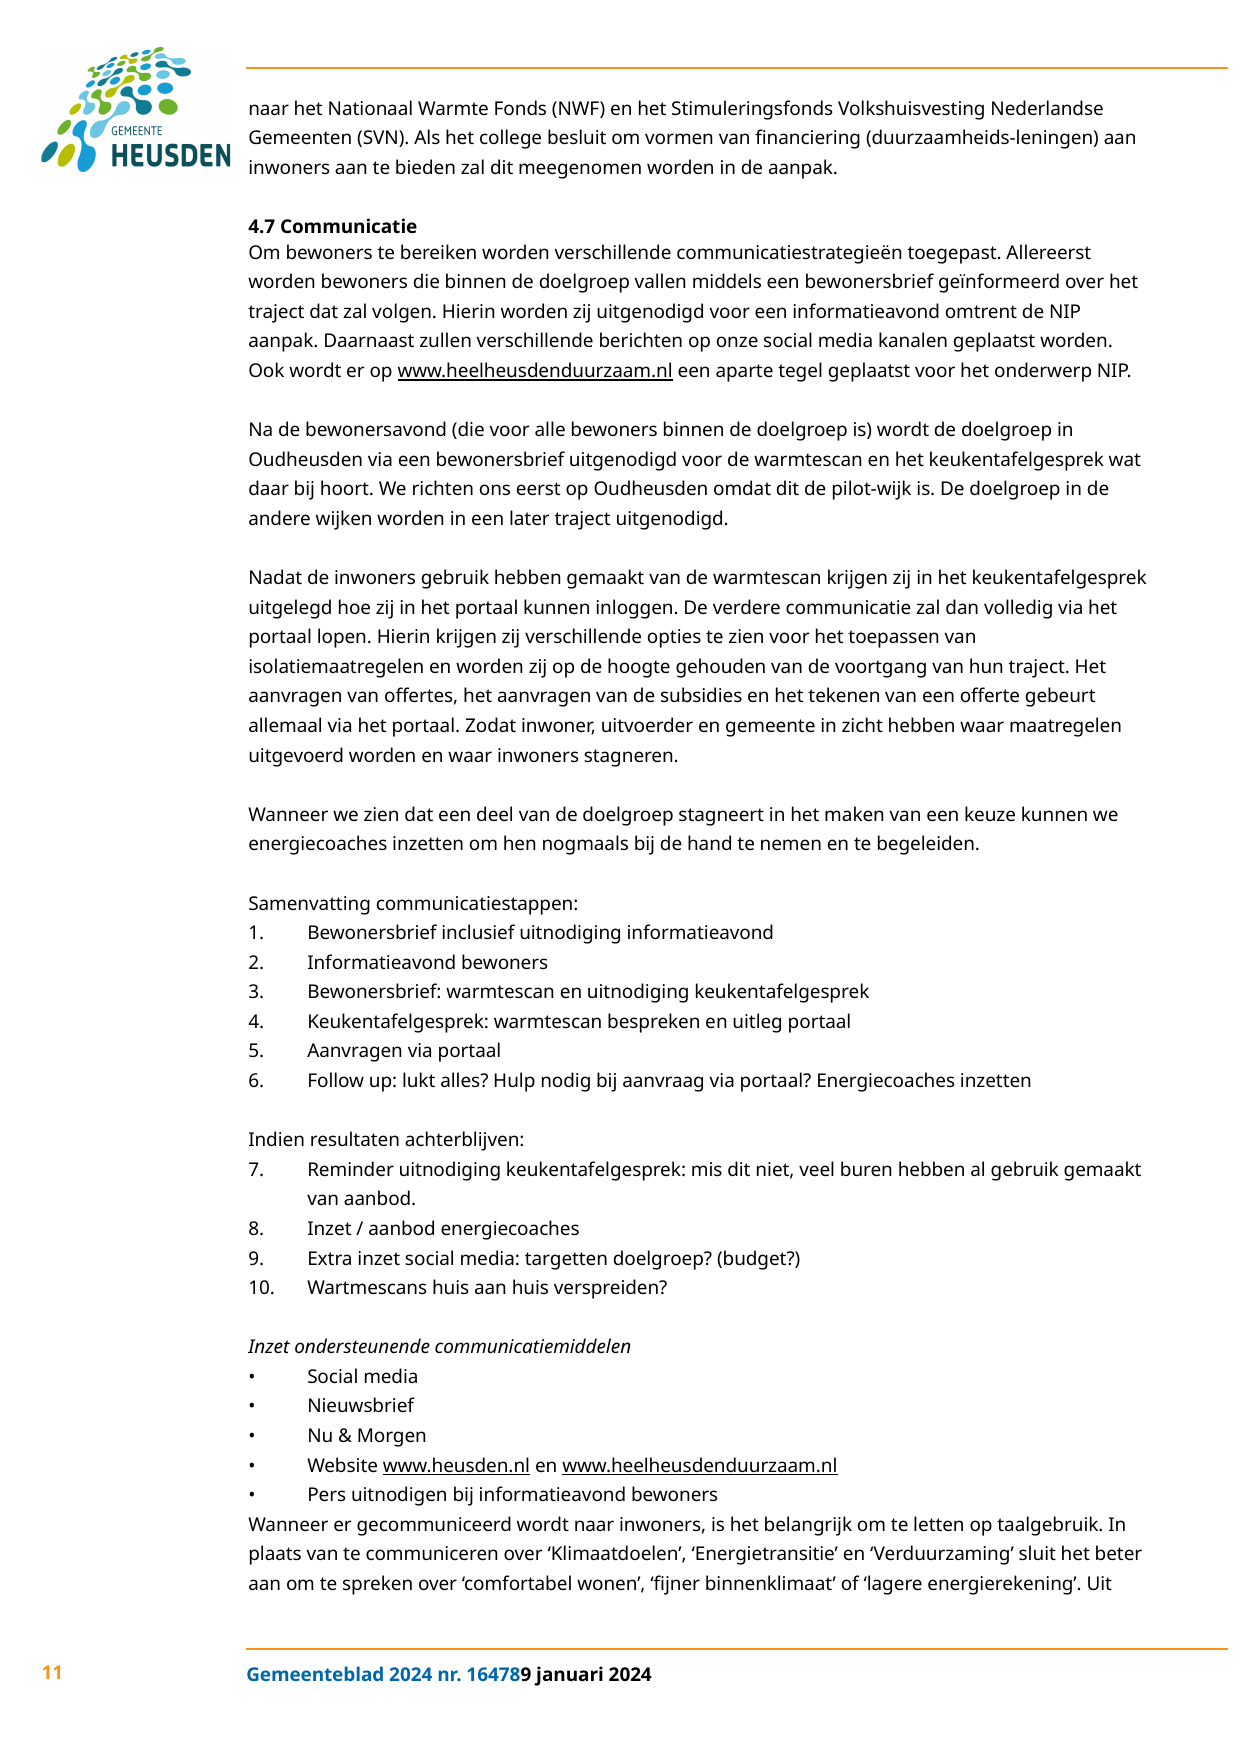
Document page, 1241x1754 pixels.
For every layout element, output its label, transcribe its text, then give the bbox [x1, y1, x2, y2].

list Website www.heusden.nl en www.heelheusdenduurzaam.nl [248, 1452, 1152, 1477]
picture [41, 47, 231, 172]
list Pers uitnodigen bij informatieavond bewoners [248, 1481, 1152, 1507]
text Wanneer we zien dat een deel van de doelgroep stagneert in het maken van een keuze kunnen we energiecoaches inzetten om hen nogmaals bij de hand te nemen en te begeleiden. [248, 801, 1152, 856]
text Inzet ondersteunende communicatiemiddelen [248, 1333, 1152, 1359]
list Extra inzet social media: targetten doelgroep? (budget?) [248, 1245, 1152, 1270]
text naar het Nationaal Warmte Fonds (NWF) en het Stimuleringsfonds Volkshuisvesting Nederlandse Gemeenten (SVN). Als het college besluit om vormen van financiering (duurzaamheids-leningen) aan inwoners aan te bieden zal dit meegenomen worden in de aanpak. [248, 95, 1152, 180]
list Bewonersbrief: warmtescan en uitnodiging keukentafelgesprek [248, 978, 1152, 1004]
list Informatieavond bewoners [248, 949, 1152, 974]
list Bewonersbrief inclusief uitnodiging informatieavond [248, 919, 1152, 945]
list Keukentafelgesprek: warmtescan bespreken en uitleg portaal [248, 1008, 1152, 1034]
text Na de bewonersavond (die voor alle bewoners binnen de doelgroep is) wordt de doelgroep in Oudheusden via een bewonersbrief uitgenodigd voor de warmtescan en het keukentafelgesprek wat daar bij hoort. We richten ons eerst op Oudheusden omdat dit de pilot-wijk is. De doelgroep in de andere wijken worden in een later traject uitgenodigd. [248, 416, 1152, 531]
text Indien resultaten achterblijven: [248, 1126, 1152, 1152]
list Reminder uitnodiging keukentafelgesprek: mis dit niet, veel buren hebben al gebruik gemaakt van aanbod. [248, 1156, 1152, 1211]
list Inzet / aanbod energiecoaches [248, 1215, 1152, 1241]
list Wartmescans huis aan huis verspreiden? [248, 1274, 1152, 1300]
list Nu & Morgen [248, 1422, 1152, 1448]
text Wanneer er gecommuniceerd wordt naar inwoners, is het belangrijk om te letten op taalgebruik. In plaats van te communiceren over ‘Klimaatdoelen’, ‘Energietransitie’ en ‘Verduurzaming’ sluit het beter aan om te spreken over ‘comfortabel wonen’, ‘fijner binnenklimaat’ of ‘lagere energierekening’. Uit [248, 1511, 1152, 1596]
text Nadat de inwoners gebruik hebben gemaakt van de warmtescan krijgen zij in het keukentafelgesprek uitgelegd hoe zij in het portaal kunnen inloggen. De verdere communicatie zal dan volledig via het portaal lopen. Hierin krijgen zij verschillende opties te zien voor het toepassen van isolatiemaatregelen en worden zij op de hoogte gehouden van de voortgang van hun traject. Het aanvragen van offertes, het aanvragen van de subsidies en het tekenen van een offerte gebeurt allemaal via het portaal. Zodat inwoner, uitvoerder en gemeente in zicht hebben waar maatregelen uitgevoerd worden en waar inwoners stagneren. [248, 564, 1152, 767]
list Nieuwsbrief [248, 1393, 1152, 1418]
list Follow up: lukt alles? Hulp nodig bij aanvraag via portaal? Energiecoaches inzetten [248, 1067, 1152, 1093]
list Social media [248, 1363, 1152, 1389]
text Om bewoners te bereiken worden verschillende communicatiestrategieën toegepast. Allereerst worden bewoners die binnen de doelgroep vallen middels een bewonersbrief geïnformeerd over het traject dat zal volgen. Hierin worden zij uitgenodigd voor een informatieavond omtrent de NIP aanpak. Daarnaast zullen verschillende berichten op onze social media kanalen geplaatst worden. Ook wordt er op www.heelheusdenduurzaam.nl een aparte tegel geplaatst voor het onderwerp NIP. [248, 239, 1152, 383]
text 4.7 Communicatie [248, 213, 1152, 239]
text Samenvatting communicatiestappen: [248, 890, 1152, 915]
list Aanvragen via portaal [248, 1038, 1152, 1063]
